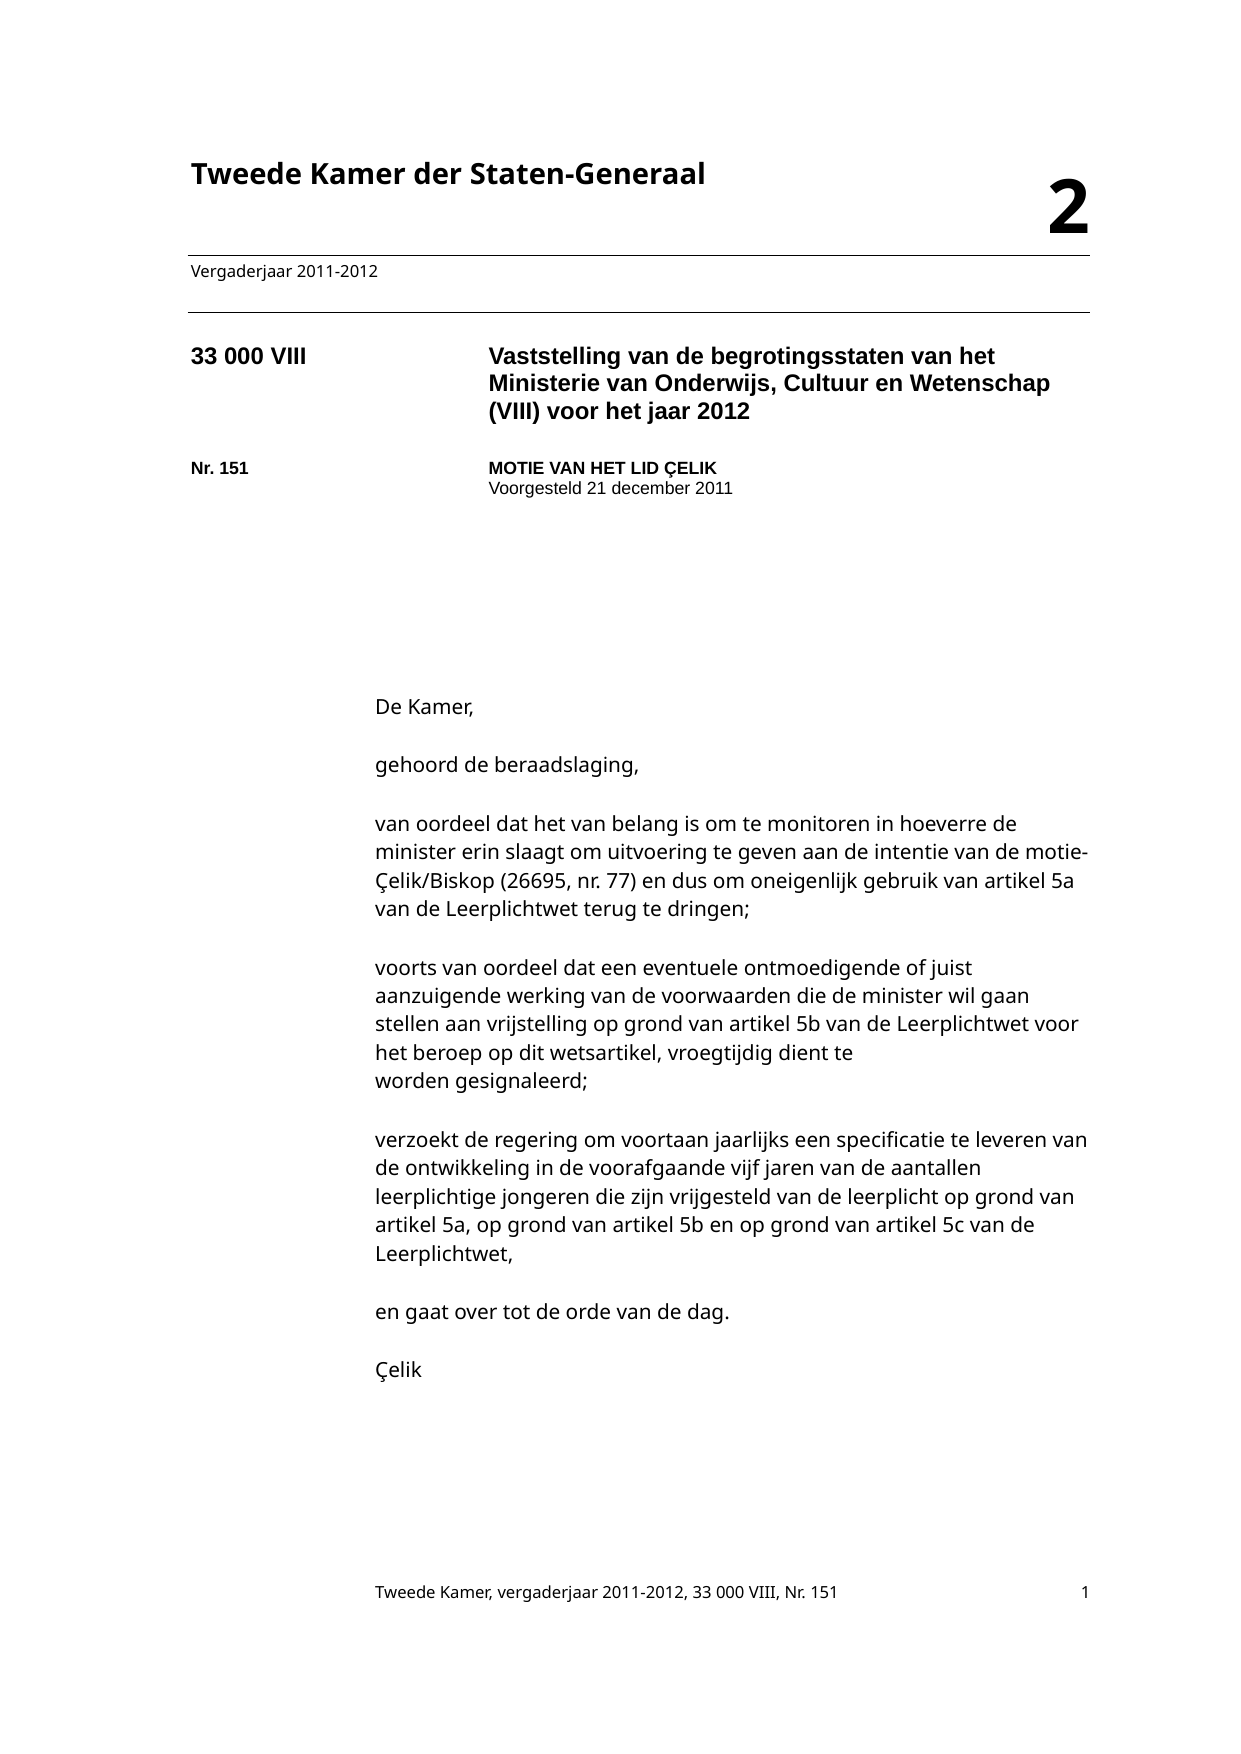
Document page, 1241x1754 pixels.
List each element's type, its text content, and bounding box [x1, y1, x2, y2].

table_cell [188, 313, 485, 339]
table_cell [485, 256, 1090, 312]
table_cell Nr. 151 [188, 455, 485, 573]
text verzoekt de regering om voortaan jaarlijks een specificatie te leveren van de ontwikkeling in de voorafgaande vijf jaren van de aantallen leerplichtige jongeren die zijn vrijgesteld van de leerplicht op grond van artikel 5a, op grond van artikel 5b en op grond van artikel 5c van de Leerplichtwet, [375, 1125, 1090, 1267]
text De Kamer, [375, 692, 1090, 721]
table_cell Vergaderjaar 2011-2012 [188, 256, 485, 312]
table_cell Vaststelling van de begrotingsstaten van het Ministerie van Onderwijs, Cultuur en Wetenschap (VIII) voor het jaar 2012 [485, 339, 1090, 454]
text van oordeel dat het van belang is om te monitoren in hoeverre de minister erin slaagt om uitvoering te geven aan de intentie van de motie-Çelik/Biskop (26695, nr. 77) en dus om oneigenlijk gebruik van artikel 5a van de Leerplichtwet terug te dringen; [375, 809, 1090, 923]
text voorts van oordeel dat een eventuele ontmoedigende of juist aanzuigende werking van de voorwaarden die de minister wil gaan stellen aan vrijstelling op grond van artikel 5b van de Leerplichtwet voor het beroep op dit wetsartikel, vroegtijdig dient te [375, 953, 1090, 1066]
text gehoord de beraadslaging, [375, 751, 1090, 779]
text worden gesignaleerd; [375, 1066, 1090, 1095]
table_header 2 [910, 150, 1090, 255]
table_cell MOTIE VAN HET LID ÇELIK Voorgesteld 21 december 2011 [485, 455, 1090, 573]
text Çelik [375, 1356, 1090, 1384]
table_cell [485, 313, 1090, 339]
table_header Tweede Kamer der Staten-Generaal [188, 150, 909, 255]
table_cell 33 000 VIII [188, 339, 485, 454]
text en gaat over tot de orde van de dag. [375, 1297, 1090, 1326]
